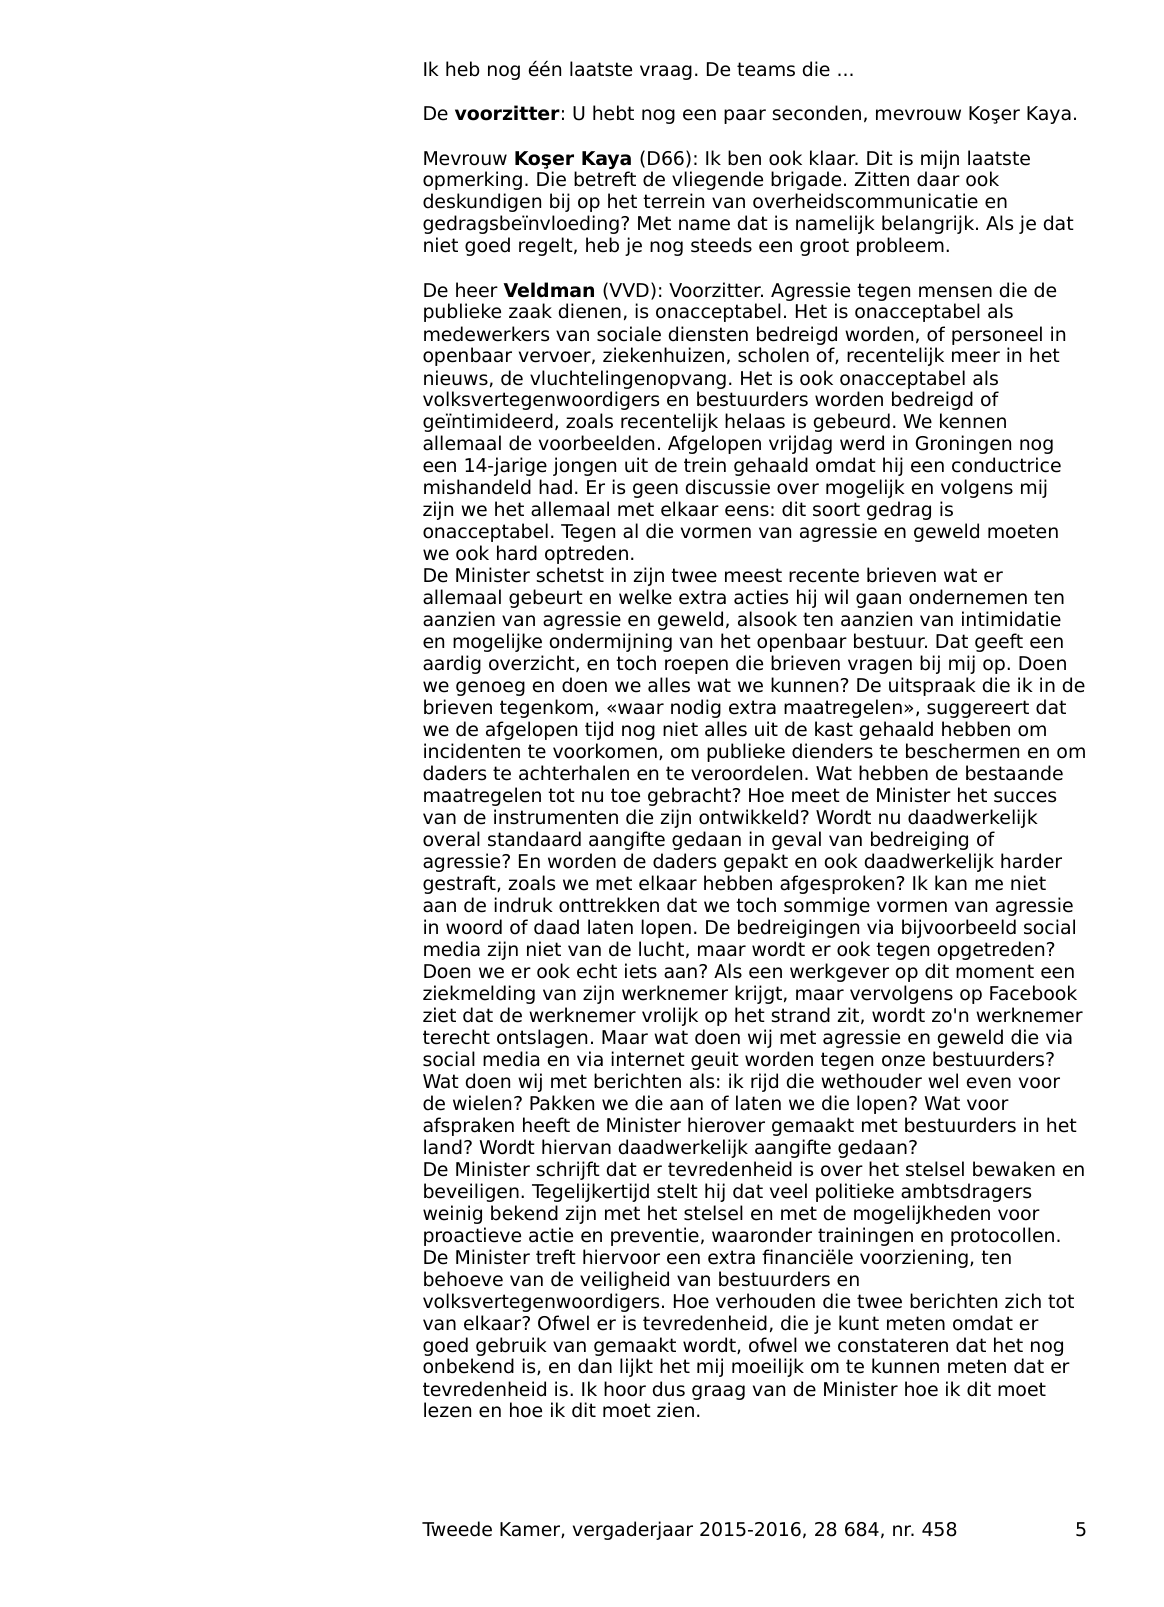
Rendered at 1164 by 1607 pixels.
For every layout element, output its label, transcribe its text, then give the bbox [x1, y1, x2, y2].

text De Minister schrijft dat er tevredenheid is over het stelsel bewaken en beveiligen. Tegelijkertijd stelt hij dat veel politieke ambtsdragers weinig bekend zijn met het stelsel en met de mogelijkheden voor proactieve actie en preventie, waaronder trainingen en protocollen. De Minister treft hiervoor een extra financiële voorziening, ten behoeve van de veiligheid van bestuurders en volksvertegenwoordigers. Hoe verhouden die twee berichten zich tot van elkaar? Ofwel er is tevredenheid, die je kunt meten omdat er goed gebruik van gemaakt wordt, ofwel we constateren dat het nog onbekend is, en dan lijkt het mij moeilijk om te kunnen meten dat er tevredenheid is. Ik hoor dus graag van de Minister hoe ik dit moet lezen en hoe ik dit moet zien. [422, 1159, 1087, 1422]
text De voorzitter: U hebt nog een paar seconden, mevrouw Koşer Kaya. [422, 103, 1087, 125]
text De Minister schetst in zijn twee meest recente brieven wat er allemaal gebeurt en welke extra acties hij wil gaan ondernemen ten aanzien van agressie en geweld, alsook ten aanzien van intimidatie en mogelijke ondermijning van het openbaar bestuur. Dat geeft een aardig overzicht, en toch roepen die brieven vragen bij mij op. Doen we genoeg en doen we alles wat we kunnen? De uitspraak die ik in de brieven tegenkom, «waar nodig extra maatregelen», suggereert dat we de afgelopen tijd nog niet alles uit de kast gehaald hebben om incidenten te voorkomen, om publieke dienders te beschermen en om daders te achterhalen en te veroordelen. Wat hebben de bestaande maatregelen tot nu toe gebracht? Hoe meet de Minister het succes van de instrumenten die zijn ontwikkeld? Wordt nu daadwerkelijk overal standaard aangifte gedaan in geval van bedreiging of agressie? En worden de daders gepakt en ook daadwerkelijk harder gestraft, zoals we met elkaar hebben afgesproken? Ik kan me niet aan de indruk onttrekken dat we toch sommige vormen van agressie in woord of daad laten lopen. De bedreigingen via bijvoorbeeld social media zijn niet van de lucht, maar wordt er ook tegen opgetreden? Doen we er ook echt iets aan? Als een werkgever op dit moment een ziekmelding van zijn werknemer krijgt, maar vervolgens op Facebook ziet dat de werknemer vrolijk op het strand zit, wordt zo'n werknemer terecht ontslagen. Maar wat doen wij met agressie en geweld die via social media en via internet geuit worden tegen onze bestuurders? Wat doen wij met berichten als: ik rijd die wethouder wel even voor de wielen? Pakken we die aan of laten we die lopen? Wat voor afspraken heeft de Minister hierover gemaakt met bestuurders in het land? Wordt hiervan daadwerkelijk aangifte gedaan? [422, 565, 1087, 1159]
text Mevrouw Koşer Kaya (D66): Ik ben ook klaar. Dit is mijn laatste opmerking. Die betreft de vliegende brigade. Zitten daar ook deskundigen bij op het terrein van overheidscommunicatie en gedragsbeïnvloeding? Met name dat is namelijk belangrijk. Als je dat niet goed regelt, heb je nog steeds een groot probleem. [422, 147, 1087, 257]
text De heer Veldman (VVD): Voorzitter. Agressie tegen mensen die de publieke zaak dienen, is onacceptabel. Het is onacceptabel als medewerkers van sociale diensten bedreigd worden, of personeel in openbaar vervoer, ziekenhuizen, scholen of, recentelijk meer in het nieuws, de vluchtelingenopvang. Het is ook onacceptabel als volksvertegenwoordigers en bestuurders worden bedreigd of geïntimideerd, zoals recentelijk helaas is gebeurd. We kennen allemaal de voorbeelden. Afgelopen vrijdag werd in Groningen nog een 14-jarige jongen uit de trein gehaald omdat hij een conductrice mishandeld had. Er is geen discussie over mogelijk en volgens mij zijn we het allemaal met elkaar eens: dit soort gedrag is onacceptabel. Tegen al die vormen van agressie en geweld moeten we ook hard optreden. [422, 279, 1087, 565]
text Ik heb nog één laatste vraag. De teams die ... [422, 59, 1087, 81]
